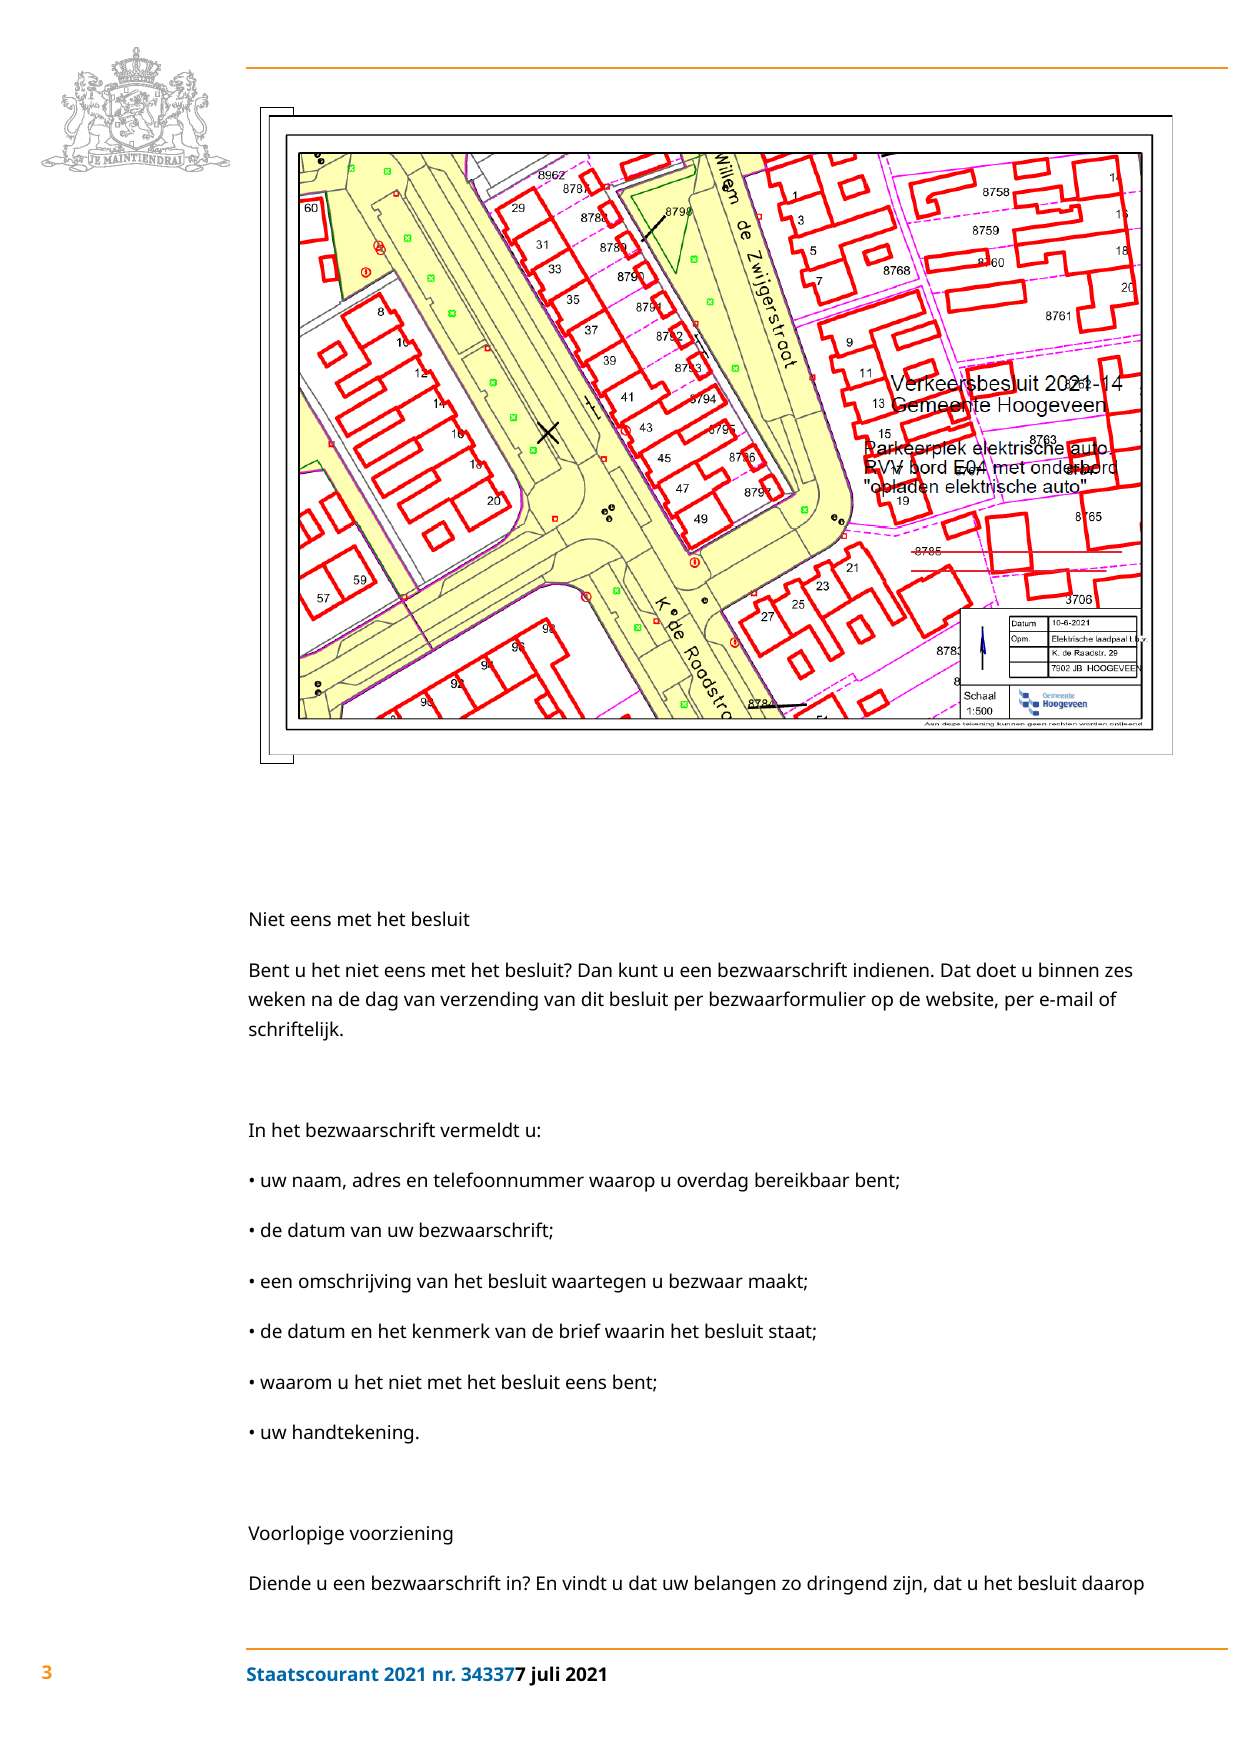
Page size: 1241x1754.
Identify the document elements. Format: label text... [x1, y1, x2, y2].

text Niet eens met het besluit [248, 906, 1152, 932]
text Voorlopige voorziening [248, 1520, 1152, 1546]
picture [268, 115, 1173, 755]
text • uw naam, adres en telefoonnummer waarop u overdag bereikbaar bent; [248, 1167, 1152, 1193]
text • de datum van uw bezwaarschrift; [248, 1218, 1152, 1243]
text Diende u een bezwaarschrift in? En vindt u dat uw belangen zo dringend zijn, dat u het besluit daarop [248, 1571, 1152, 1596]
text • waarom u het niet met het besluit eens bent; [248, 1369, 1152, 1394]
text • de datum en het kenmerk van de brief waarin het besluit staat; [248, 1318, 1152, 1344]
text • uw handtekening. [248, 1419, 1152, 1445]
text In het bezwaarschrift vermeldt u: [248, 1117, 1152, 1142]
text • een omschrijving van het besluit waartegen u bezwaar maakt; [248, 1268, 1152, 1294]
text Bent u het niet eens met het besluit? Dan kunt u een bezwaarschrift indienen. Dat doet u binnen zes weken na de dag van verzending van dit besluit per bezwaarformulier op de website, per e-mail of schriftelijk. [248, 957, 1152, 1042]
picture [41, 47, 231, 172]
